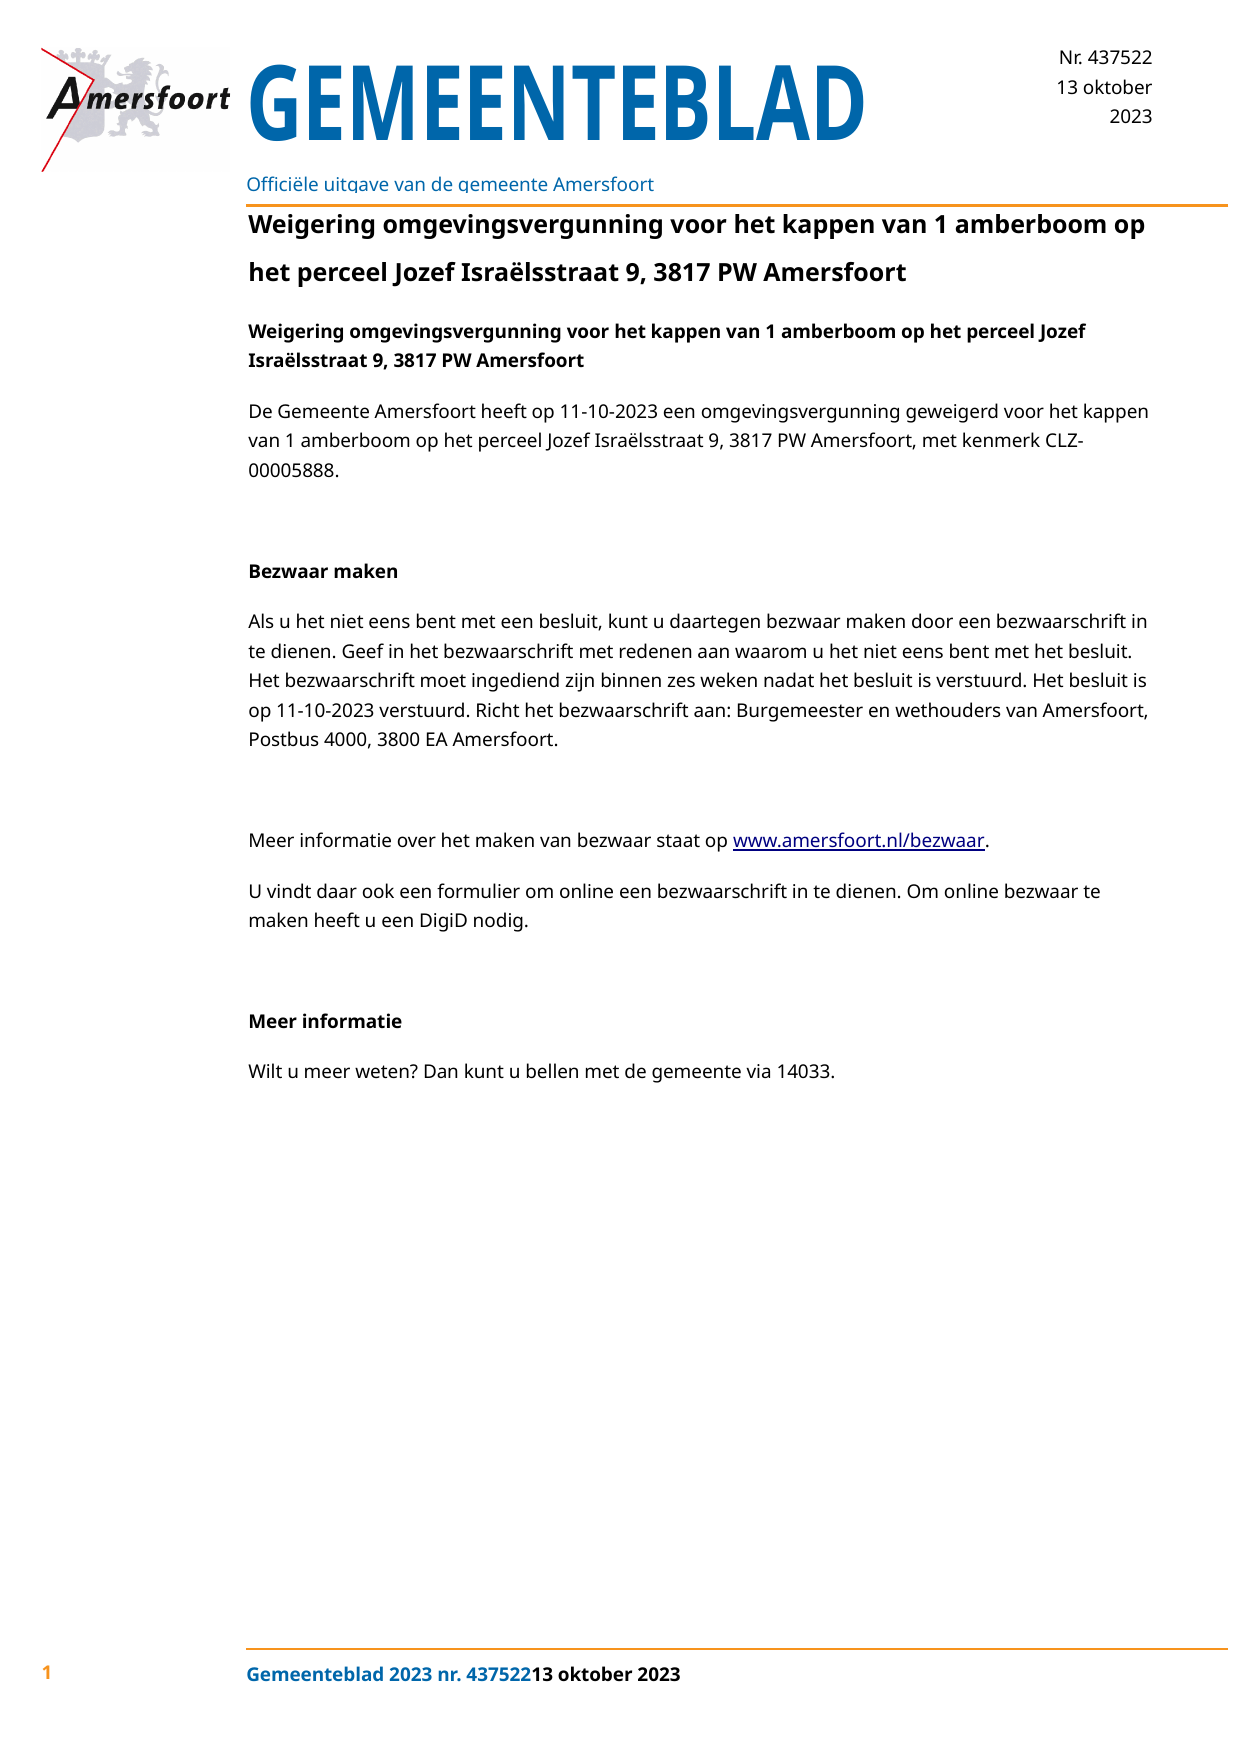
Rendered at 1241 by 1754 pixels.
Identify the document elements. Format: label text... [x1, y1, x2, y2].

text Meer informatie over het maken van bezwaar staat op www.amersfoort.nl/bezwaar. [248, 827, 1152, 853]
text Meer informatie [248, 1008, 1152, 1034]
text Wilt u meer weten? Dan kunt u bellen met de gemeente via 14033. [248, 1059, 1152, 1084]
text U vindt daar ook een formulier om online een bezwaarschrift in te dienen. Om online bezwaar te maken heeft u een DigiD nodig. [248, 878, 1152, 933]
picture [41, 47, 231, 172]
text Weigering omgevingsvergunning voor het kappen van 1 amberboom op het perceel Jozef Israëlsstraat 9, 3817 PW Amersfoort [248, 207, 1152, 288]
text Weigering omgevingsvergunning voor het kappen van 1 amberboom op het perceel Jozef Israëlsstraat 9, 3817 PW Amersfoort [248, 318, 1152, 373]
text Bezwaar maken [248, 558, 1152, 584]
text De Gemeente Amersfoort heeft op 11-10-2023 een omgevingsvergunning geweigerd voor het kappen van 1 amberboom op het perceel Jozef Israëlsstraat 9, 3817 PW Amersfoort, met kenmerk CLZ-00005888. [248, 398, 1152, 483]
text Als u het niet eens bent met een besluit, kunt u daartegen bezwaar maken door een bezwaarschrift in te dienen. Geef in het bezwaarschrift met redenen aan waarom u het niet eens bent met het besluit. Het bezwaarschrift moet ingediend zijn binnen zes weken nadat het besluit is verstuurd. Het besluit is op 11-10-2023 verstuurd. Richt het bezwaarschrift aan: Burgemeester en wethouders van Amersfoort, Postbus 4000, 3800 EA Amersfoort. [248, 608, 1152, 752]
